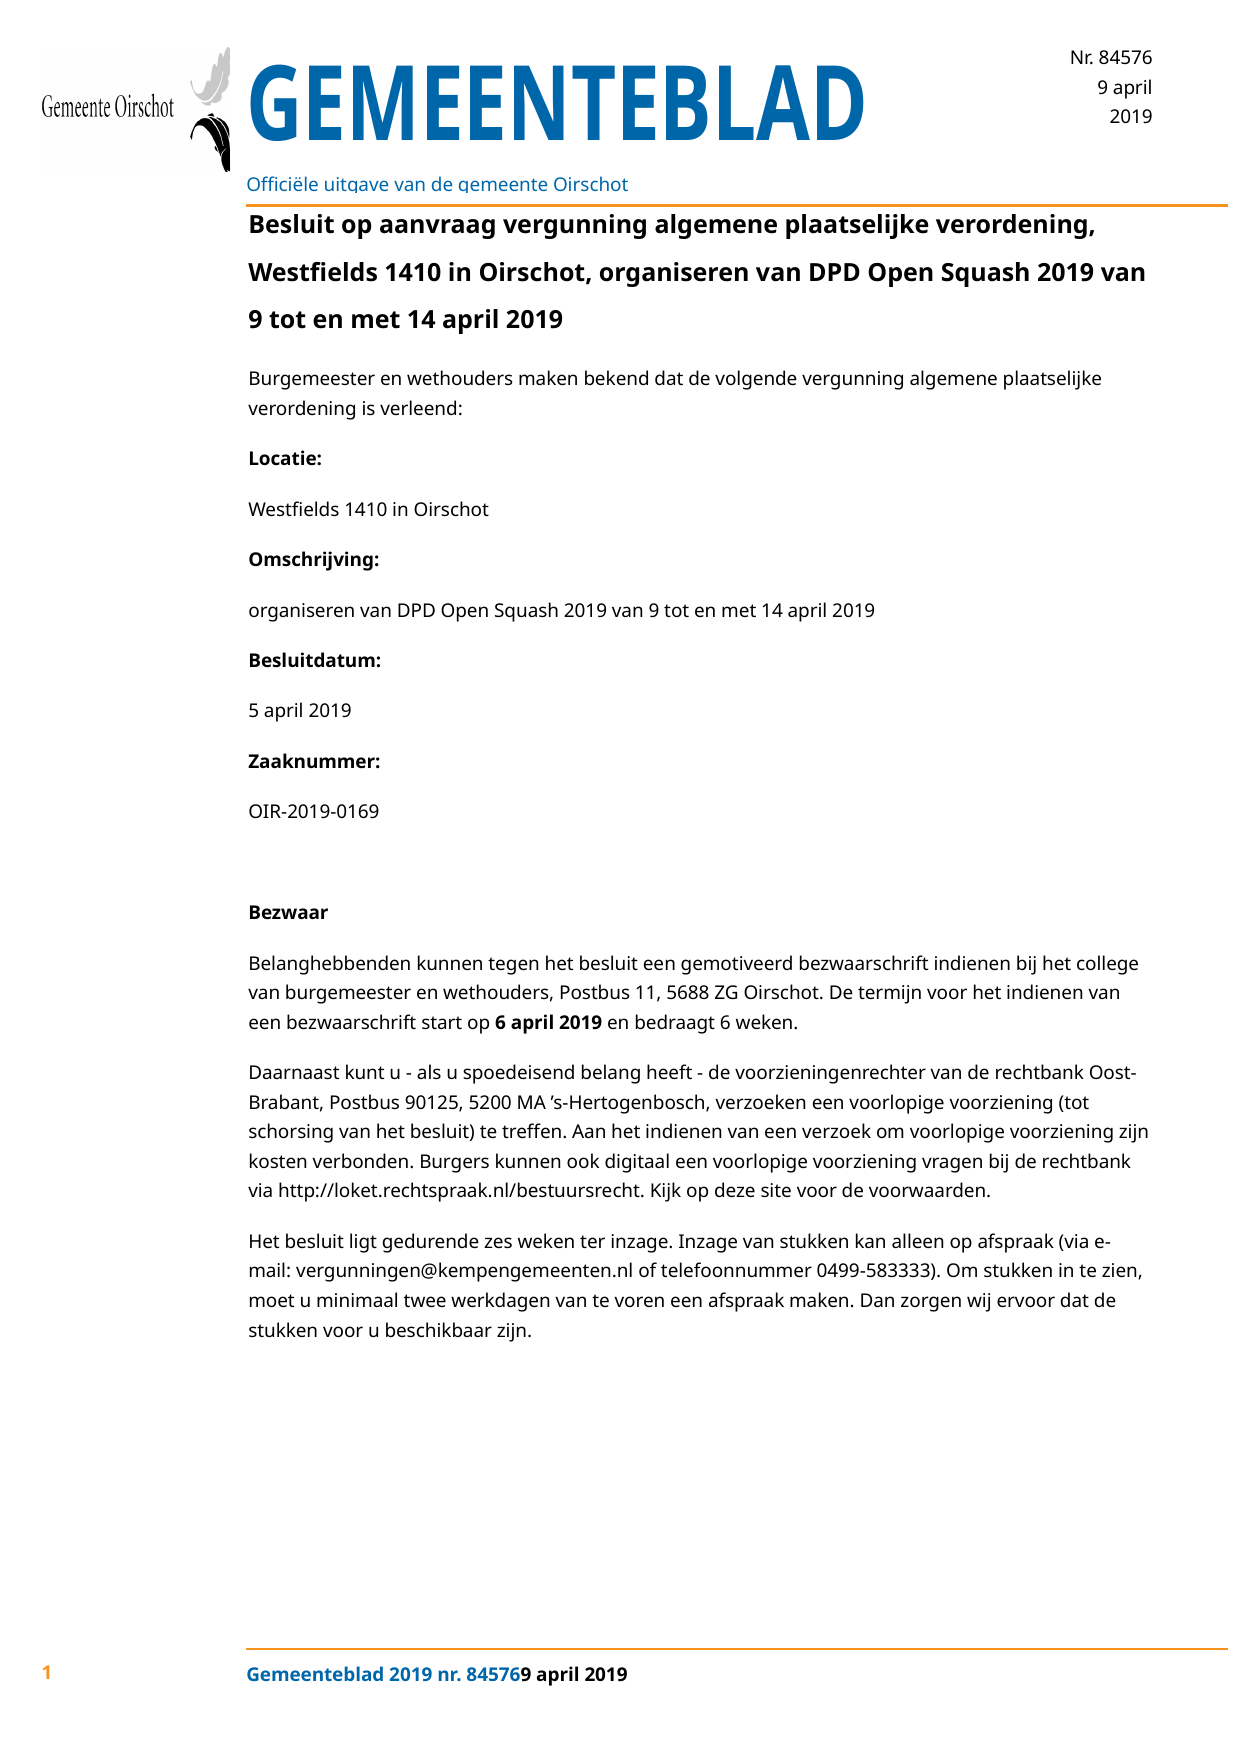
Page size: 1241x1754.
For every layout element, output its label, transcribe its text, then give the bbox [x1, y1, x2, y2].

text Het besluit ligt gedurende zes weken ter inzage. Inzage van stukken kan alleen op afspraak (via e-mail: vergunningen@kempengemeenten.nl of telefoonnummer 0499-583333). Om stukken in te zien, moet u minimaal twee werkdagen van te voren een afspraak maken. Dan zorgen wij ervoor dat de stukken voor u beschikbaar zijn. [248, 1228, 1152, 1342]
text Zaaknummer: [248, 748, 1152, 774]
text 5 april 2019 [248, 698, 1152, 723]
text OIR-2019-0169 [248, 798, 1152, 824]
text Bezwaar [248, 899, 1152, 925]
text Locatie: [248, 446, 1152, 471]
text Besluitdatum: [248, 647, 1152, 673]
picture [41, 47, 231, 172]
text organiseren van DPD Open Squash 2019 van 9 tot en met 14 april 2019 [248, 597, 1152, 622]
text Westfields 1410 in Oirschot [248, 496, 1152, 522]
text Daarnaast kunt u - als u spoedeisend belang heeft - de voorzieningenrechter van de rechtbank Oost-Brabant, Postbus 90125, 5200 MA ’s-Hertogenbosch, verzoeken een voorlopige voorziening (tot schorsing van het besluit) te treffen. Aan het indienen van een verzoek om voorlopige voorziening zijn kosten verbonden. Burgers kunnen ook digitaal een voorlopige voorziening vragen bij de rechtbank via http://loket.rechtspraak.nl/bestuursrecht. Kijk op deze site voor de voorwaarden. [248, 1059, 1152, 1203]
text Omschrijving: [248, 546, 1152, 572]
text Besluit op aanvraag vergunning algemene plaatselijke verordening, Westfields 1410 in Oirschot, organiseren van DPD Open Squash 2019 van 9 tot en met 14 april 2019 [248, 207, 1152, 336]
text Burgemeester en wethouders maken bekend dat de volgende vergunning algemene plaatselijke verordening is verleend: [248, 366, 1152, 421]
text Belanghebbenden kunnen tegen het besluit een gemotiveerd bezwaarschrift indienen bij het college van burgemeester en wethouders, Postbus 11, 5688 ZG Oirschot. De termijn voor het indienen van een bezwaarschrift start op 6 april 2019 en bedraagt 6 weken. [248, 950, 1152, 1034]
